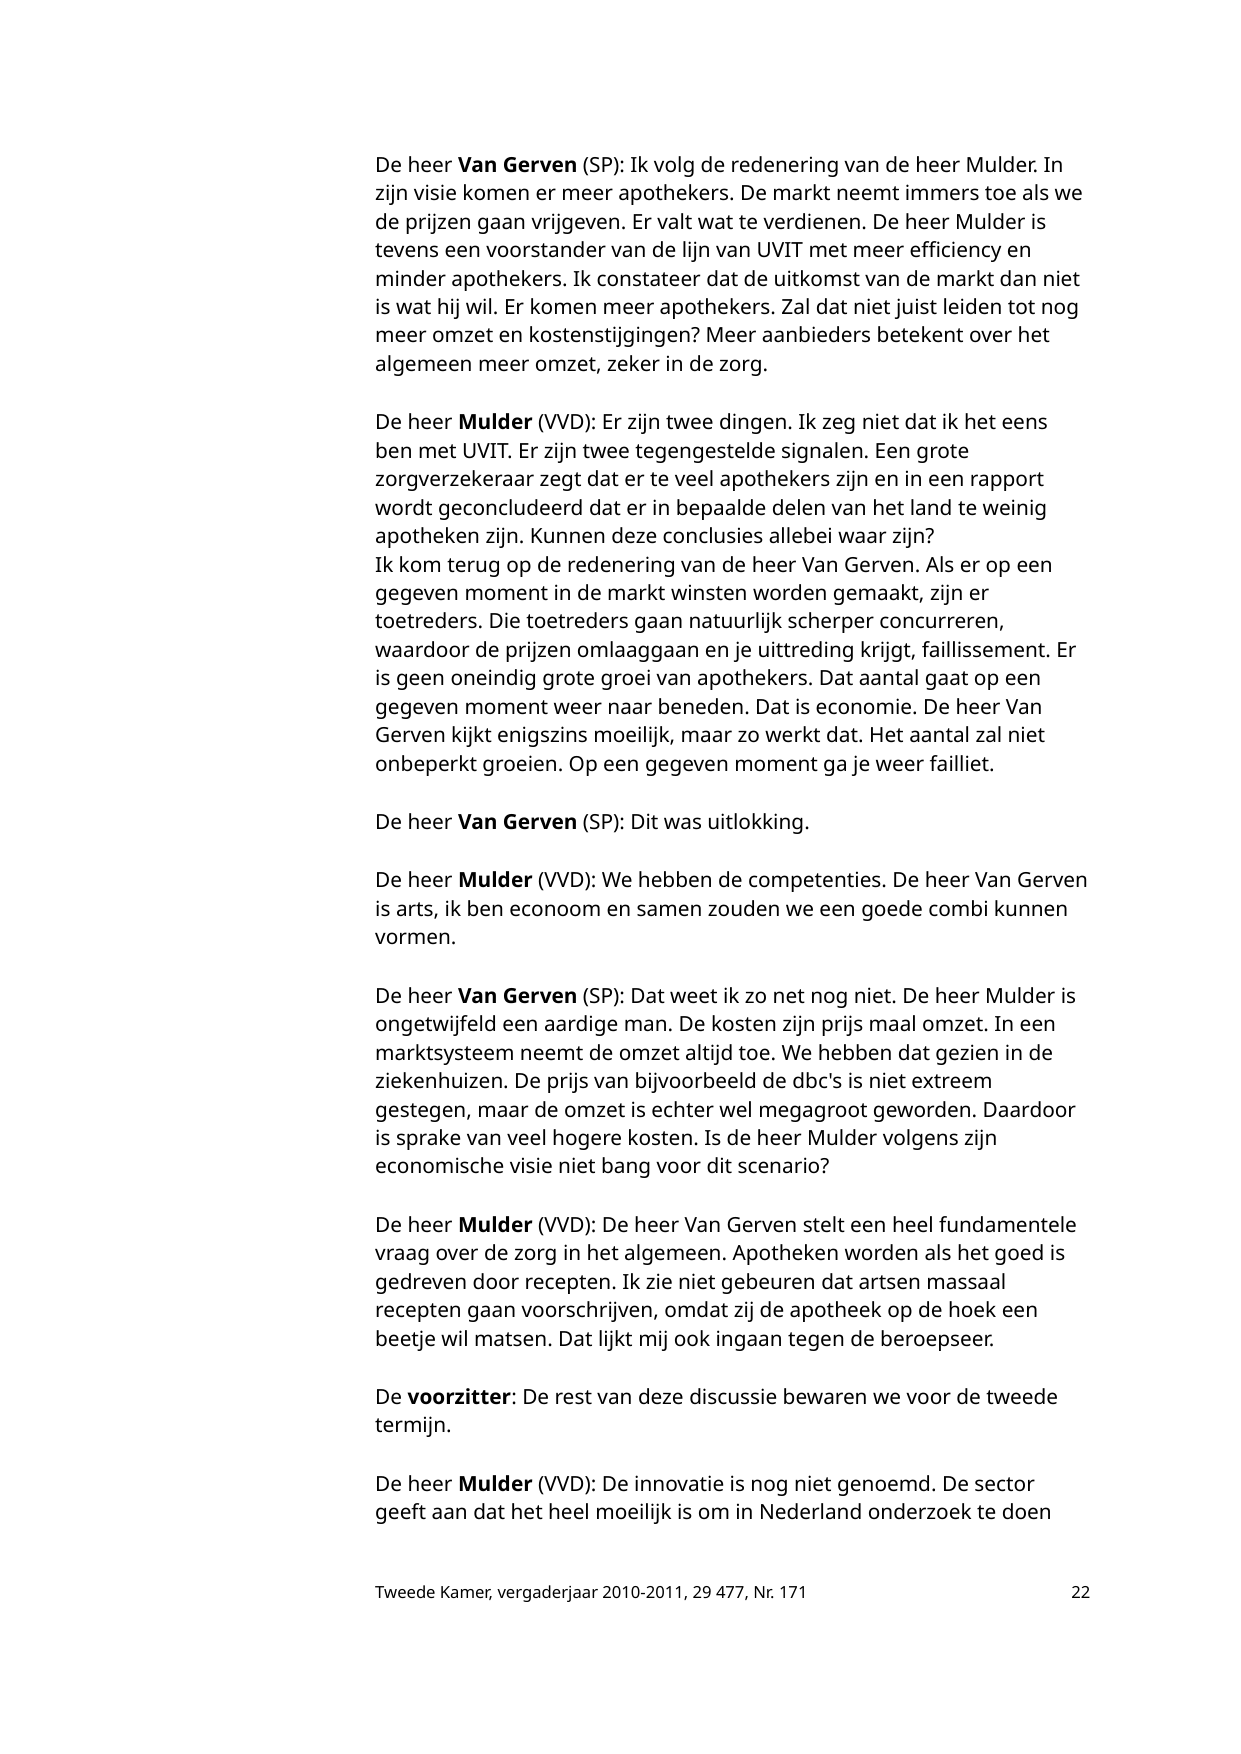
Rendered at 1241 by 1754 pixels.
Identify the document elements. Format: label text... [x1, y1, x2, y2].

text De heer Mulder (VVD): De innovatie is nog niet genoemd. De sector geeft aan dat het heel moeilijk is om in Nederland onderzoek te doen [375, 1469, 1090, 1526]
text De heer Van Gerven (SP): Dat weet ik zo net nog niet. De heer Mulder is ongetwijfeld een aardige man. De kosten zijn prijs maal omzet. In een marktsysteem neemt de omzet altijd toe. We hebben dat gezien in de ziekenhuizen. De prijs van bijvoorbeeld de dbc's is niet extreem gestegen, maar de omzet is echter wel megagroot geworden. Daardoor is sprake van veel hogere kosten. Is de heer Mulder volgens zijn economische visie niet bang voor dit scenario? [375, 981, 1090, 1180]
text Ik kom terug op de redenering van de heer Van Gerven. Als er op een gegeven moment in de markt winsten worden gemaakt, zijn er toetreders. Die toetreders gaan natuurlijk scherper concurreren, waardoor de prijzen omlaaggaan en je uittreding krijgt, faillissement. Er is geen oneindig grote groei van apothekers. Dat aantal gaat op een gegeven moment weer naar beneden. Dat is economie. De heer Van Gerven kijkt enigszins moeilijk, maar zo werkt dat. Het aantal zal niet onbeperkt groeien. Op een gegeven moment ga je weer failliet. [375, 550, 1090, 777]
text De voorzitter: De rest van deze discussie bewaren we voor de tweede termijn. [375, 1382, 1090, 1439]
text De heer Mulder (VVD): De heer Van Gerven stelt een heel fundamentele vraag over de zorg in het algemeen. Apotheken worden als het goed is gedreven door recepten. Ik zie niet gebeuren dat artsen massaal recepten gaan voorschrijven, omdat zij de apotheek op de hoek een beetje wil matsen. Dat lijkt mij ook ingaan tegen de beroepseer. [375, 1210, 1090, 1352]
text De heer Van Gerven (SP): Dit was uitlokking. [375, 807, 1090, 836]
text De heer Mulder (VVD): We hebben de competenties. De heer Van Gerven is arts, ik ben econoom en samen zouden we een goede combi kunnen vormen. [375, 866, 1090, 951]
text De heer Mulder (VVD): Er zijn twee dingen. Ik zeg niet dat ik het eens ben met UVIT. Er zijn twee tegengestelde signalen. Een grote zorgverzekeraar zegt dat er te veel apothekers zijn en in een rapport wordt geconcludeerd dat er in bepaalde delen van het land te weinig apotheken zijn. Kunnen deze conclusies allebei waar zijn? [375, 407, 1090, 550]
text De heer Van Gerven (SP): Ik volg de redenering van de heer Mulder. In zijn visie komen er meer apothekers. De markt neemt immers toe als we de prijzen gaan vrijgeven. Er valt wat te verdienen. De heer Mulder is tevens een voorstander van de lijn van UVIT met meer efficiency en minder apothekers. Ik constateer dat de uitkomst van de markt dan niet is wat hij wil. Er komen meer apothekers. Zal dat niet juist leiden tot nog meer omzet en kostenstijgingen? Meer aanbieders betekent over het algemeen meer omzet, zeker in de zorg. [375, 150, 1090, 377]
